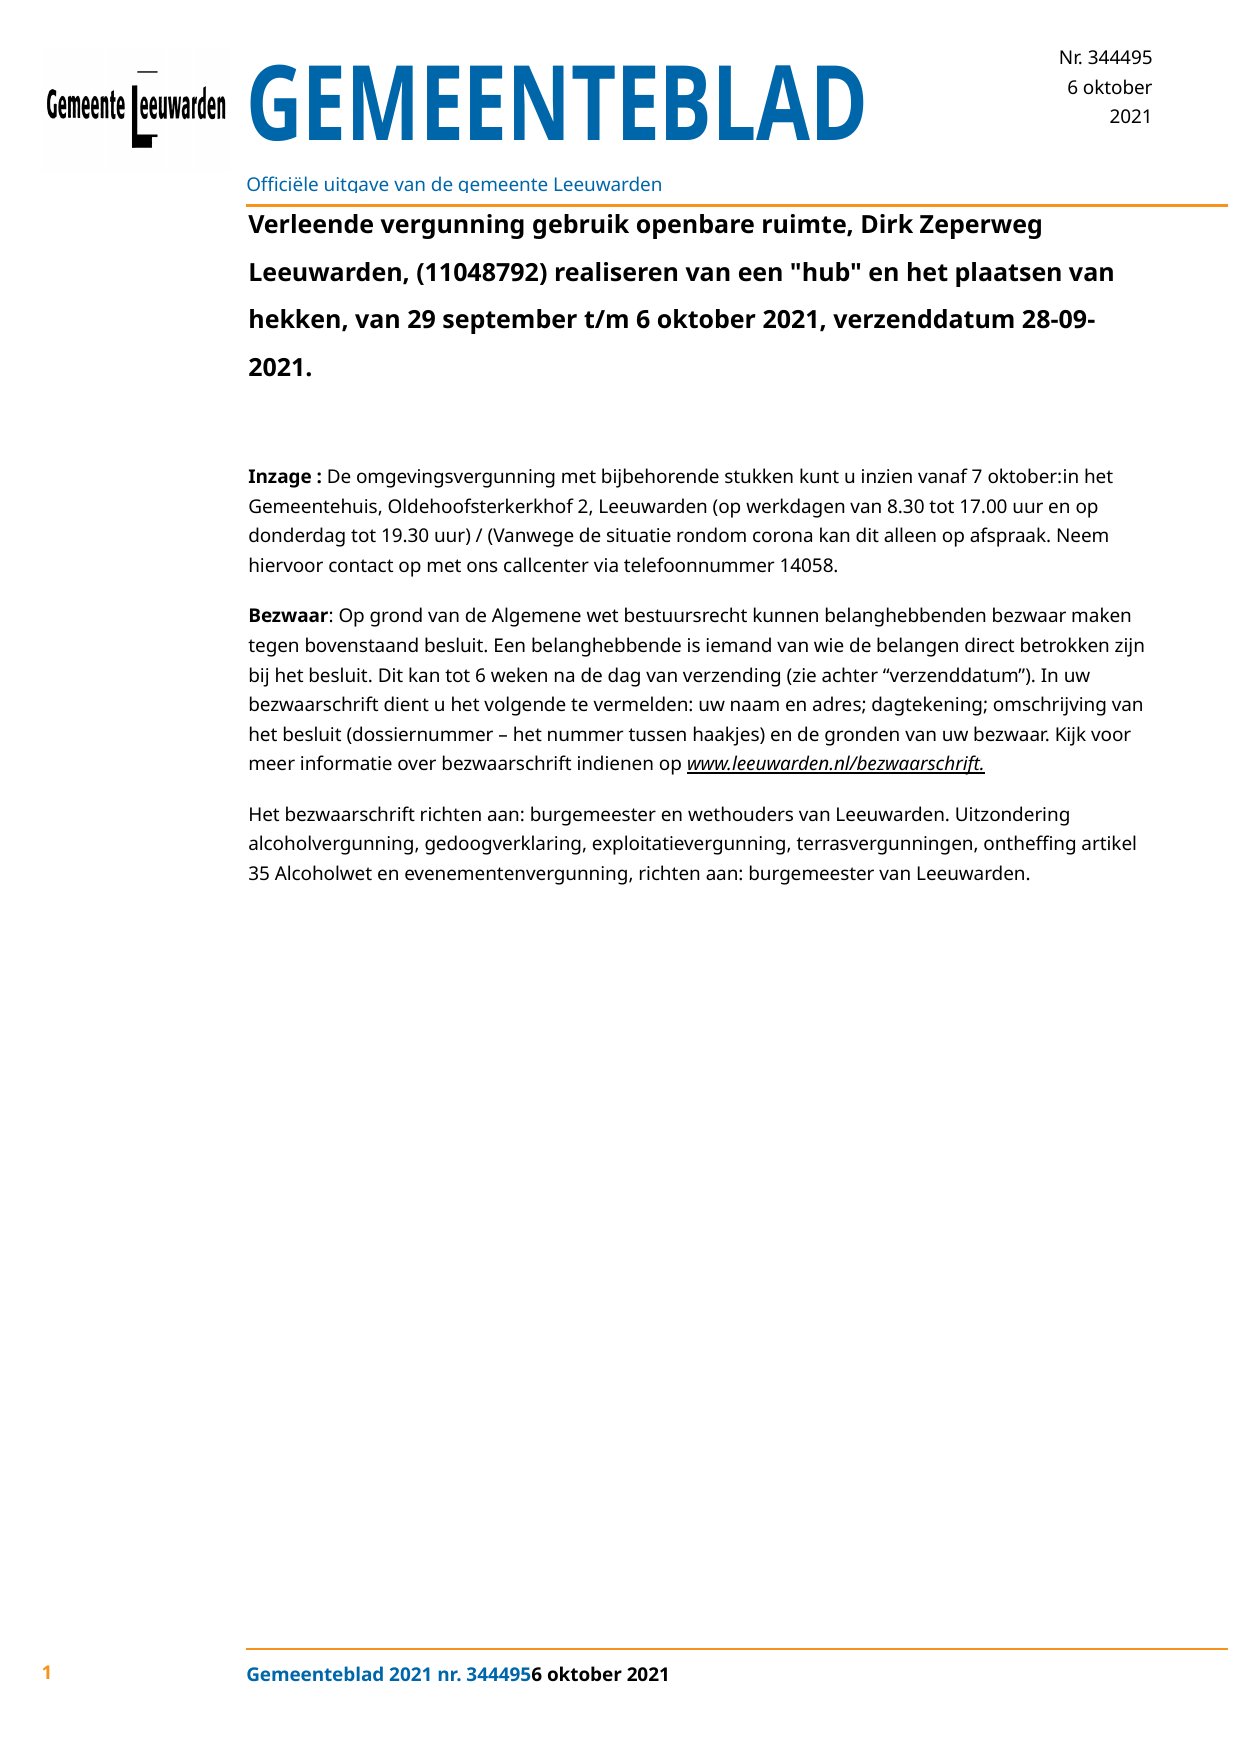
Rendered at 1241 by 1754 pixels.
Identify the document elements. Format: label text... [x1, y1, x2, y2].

text Verleende vergunning gebruik openbare ruimte, Dirk Zeperweg Leeuwarden, (11048792) realiseren van een "hub" en het plaatsen van hekken, van 29 september t/m 6 oktober 2021, verzenddatum 28-09-2021. [248, 207, 1152, 384]
text Inzage : De omgevingsvergunning met bijbehorende stukken kunt u inzien vanaf 7 oktober:in het Gemeentehuis, Oldehoofsterkerkhof 2, Leeuwarden (op werkdagen van 8.30 tot 17.00 uur en op donderdag tot 19.30 uur) / (Vanwege de situatie rondom corona kan dit alleen op afspraak. Neem hiervoor contact op met ons callcenter via telefoonnummer 14058. [248, 463, 1152, 578]
text Bezwaar: Op grond van de Algemene wet bestuursrecht kunnen belanghebbenden bezwaar maken tegen bovenstaand besluit. Een belanghebbende is iemand van wie de belangen direct betrokken zijn bij het besluit. Dit kan tot 6 weken na de dag van verzending (zie achter “verzenddatum”). In uw bezwaarschrift dient u het volgende te vermelden: uw naam en adres; dagtekening; omschrijving van het besluit (dossiernummer – het nummer tussen haakjes) en de gronden van uw bezwaar. Kijk voor meer informatie over bezwaarschrift indienen op www.leeuwarden.nl/bezwaarschrift. [248, 603, 1152, 776]
picture [41, 47, 231, 172]
text Het bezwaarschrift richten aan: burgemeester en wethouders van Leeuwarden. Uitzondering alcoholvergunning, gedoogverklaring, exploitatievergunning, terrasvergunningen, ontheffing artikel 35 Alcoholwet en evenementenvergunning, richten aan: burgemeester van Leeuwarden. [248, 801, 1152, 886]
